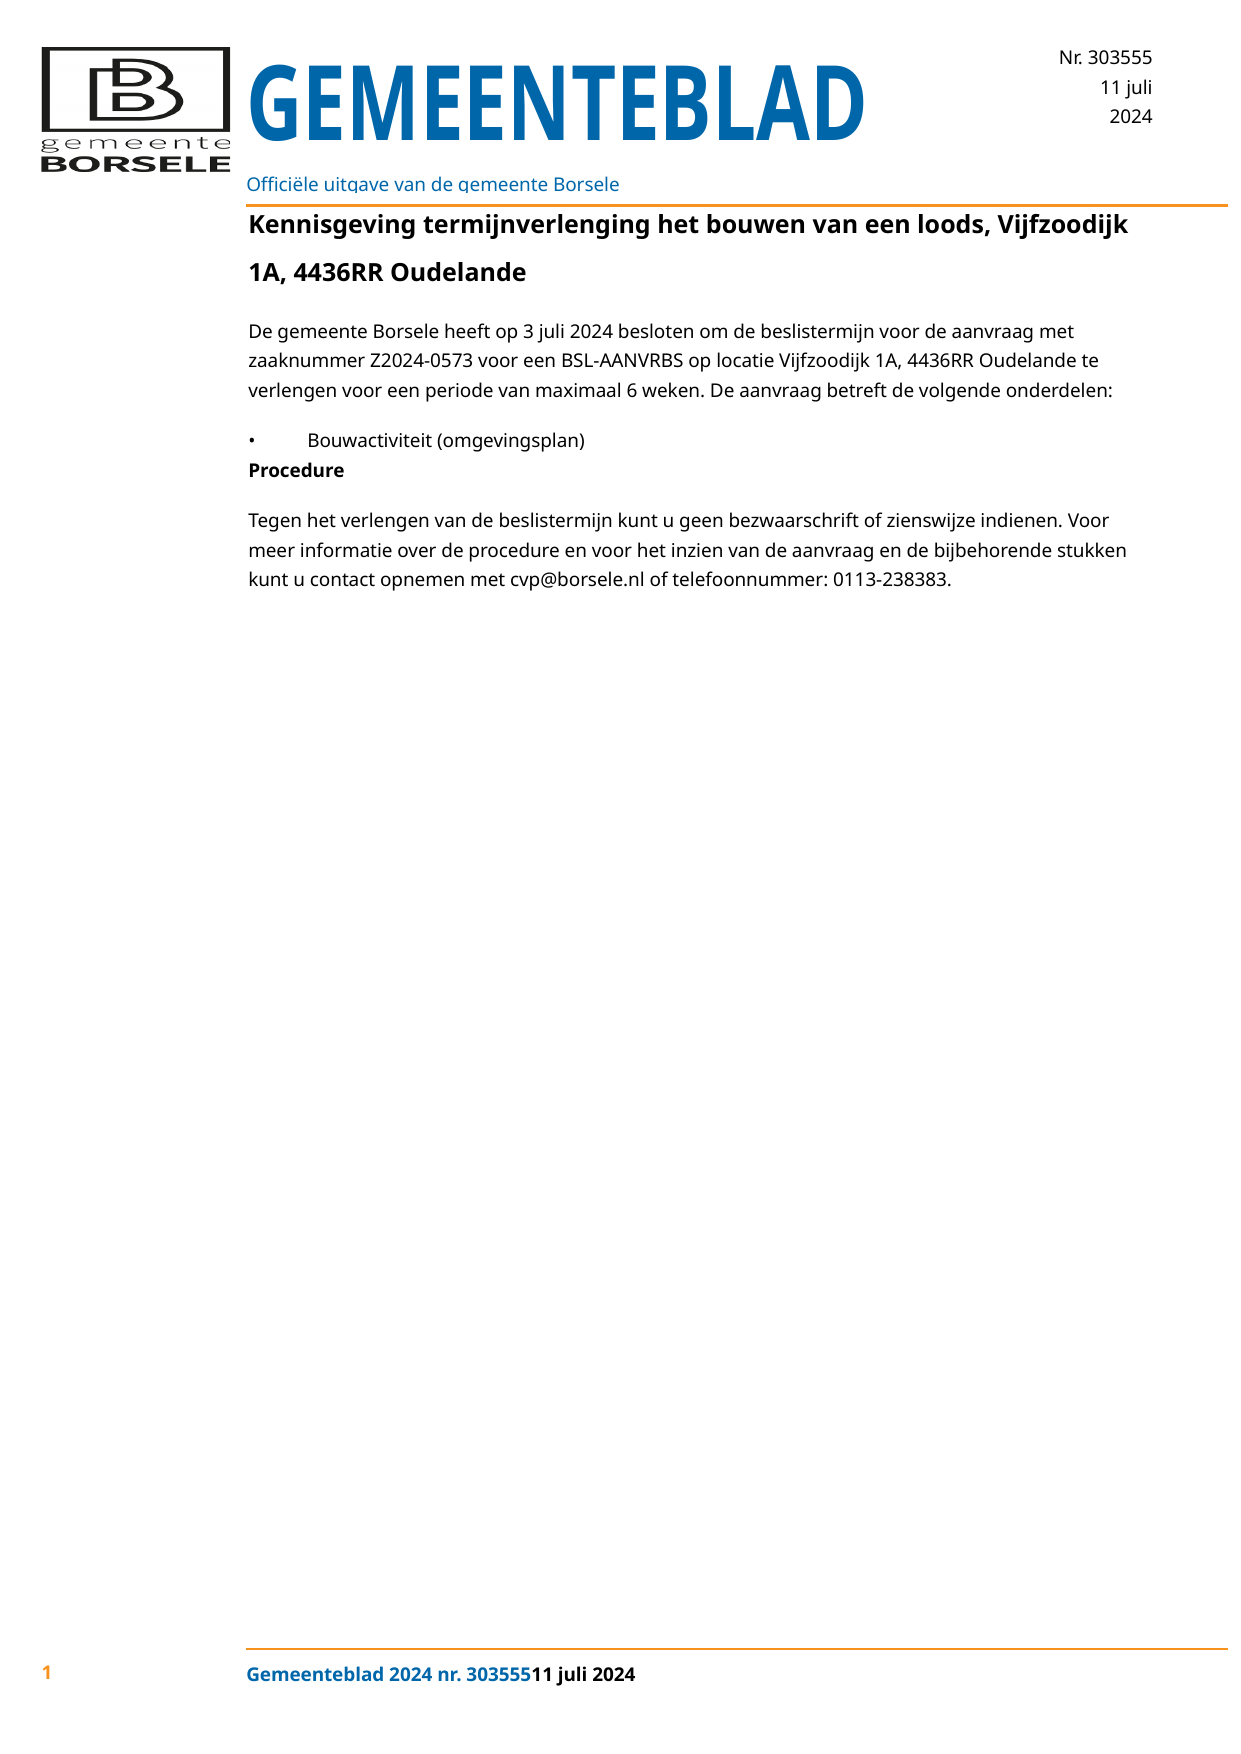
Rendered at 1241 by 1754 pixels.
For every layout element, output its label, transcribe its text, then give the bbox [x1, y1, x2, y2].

text Kennisgeving termijnverlenging het bouwen van een loods, Vijfzoodijk 1A, 4436RR Oudelande [248, 207, 1152, 288]
text De gemeente Borsele heeft op 3 juli 2024 besloten om de beslistermijn voor de aanvraag met zaaknummer Z2024-0573 voor een BSL-AANVRBS op locatie Vijfzoodijk 1A, 4436RR Oudelande te verlengen voor een periode van maximaal 6 weken. De aanvraag betreft de volgende onderdelen: [248, 318, 1152, 403]
picture [41, 47, 231, 172]
text Procedure [248, 457, 1152, 483]
list Bouwactiviteit (omgevingsplan) [248, 427, 1152, 453]
text Tegen het verlengen van de beslistermijn kunt u geen bezwaarschrift of zienswijze indienen. Voor meer informatie over de procedure en voor het inzien van de aanvraag en de bijbehorende stukken kunt u contact opnemen met cvp@borsele.nl of telefoonnummer: 0113-238383. [248, 507, 1152, 592]
